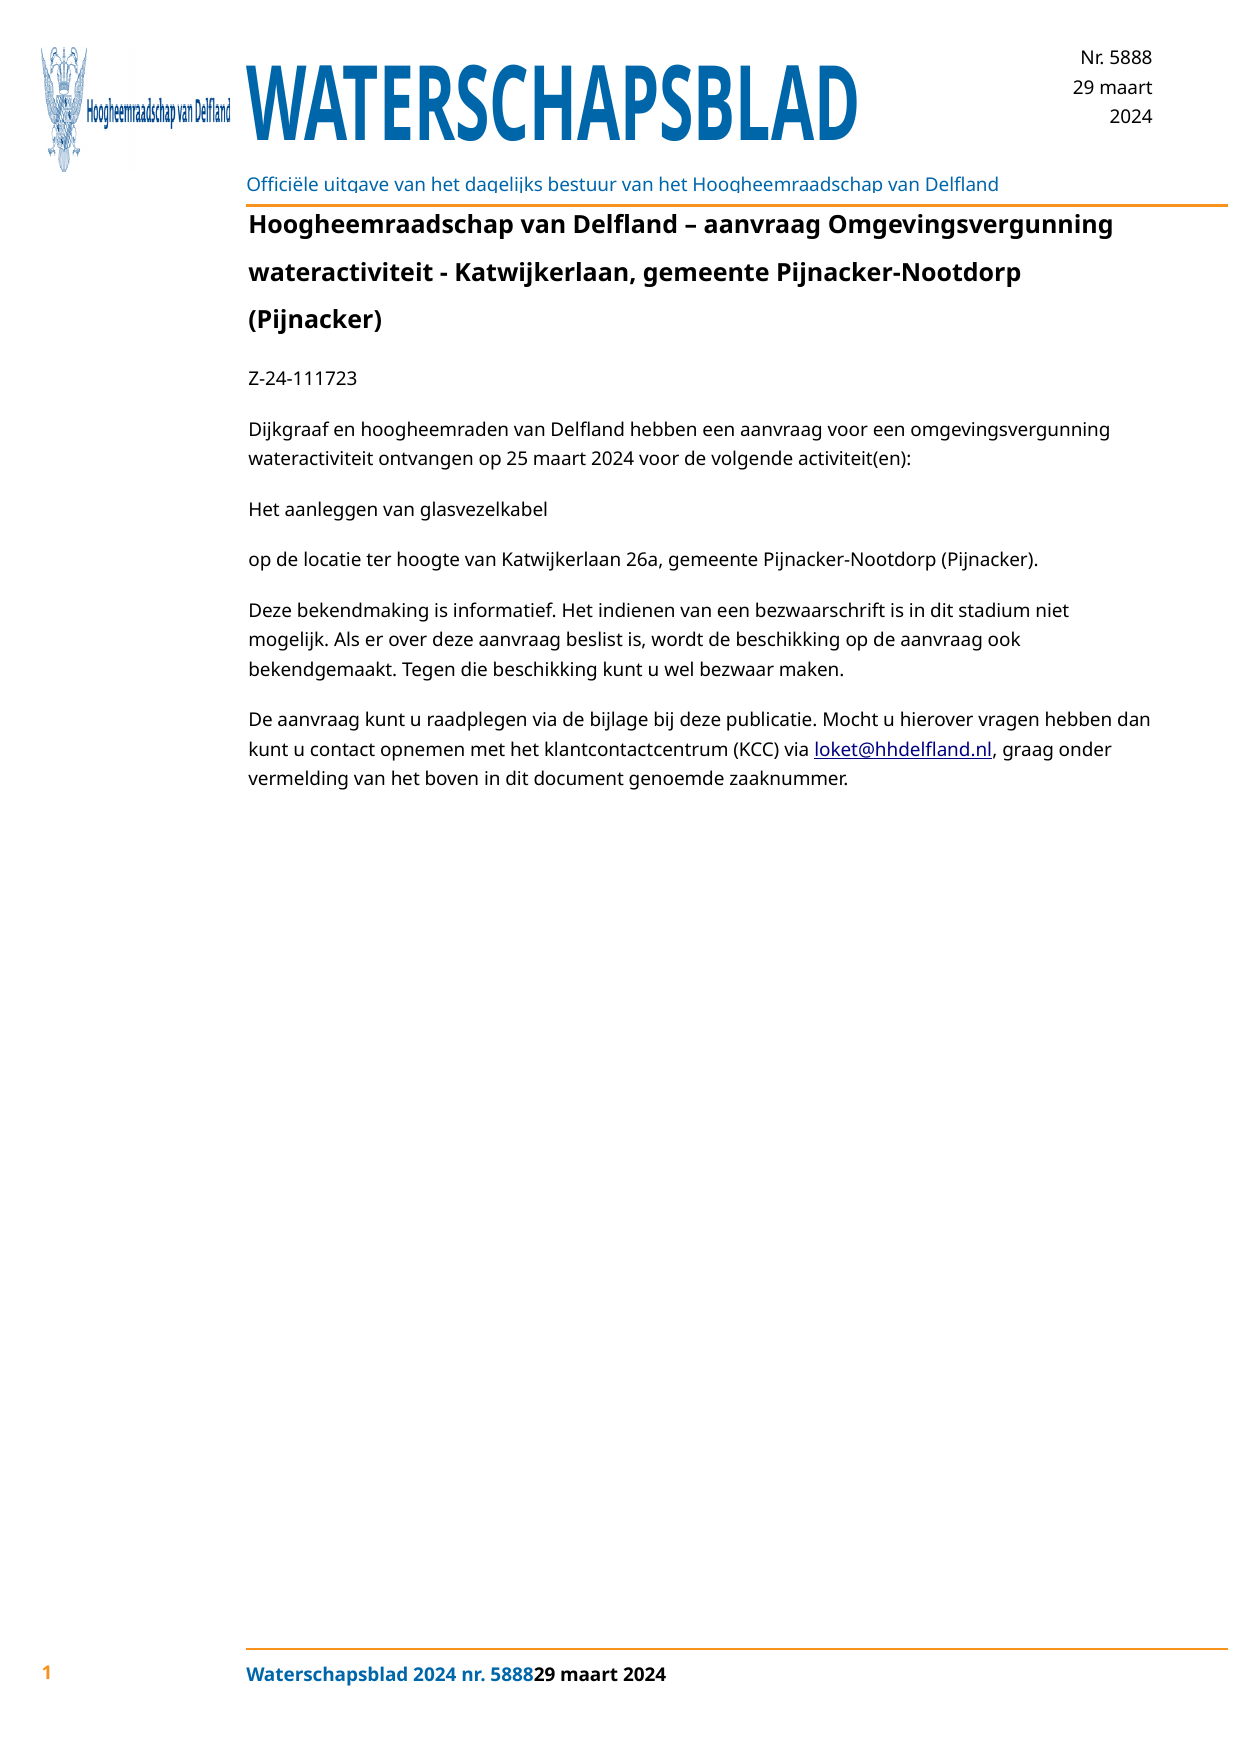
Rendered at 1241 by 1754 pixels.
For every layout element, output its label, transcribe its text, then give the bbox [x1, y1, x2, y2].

text Het aanleggen van glasvezelkabel [248, 496, 1152, 522]
text Hoogheemraadschap van Delfland – aanvraag Omgevingsvergunning wateractiviteit - Katwijkerlaan, gemeente Pijnacker-Nootdorp (Pijnacker) [248, 207, 1152, 336]
text Deze bekendmaking is informatief. Het indienen van een bezwaarschrift is in dit stadium niet mogelijk. Als er over deze aanvraag beslist is, wordt de beschikking op de aanvraag ook bekendgemaakt. Tegen die beschikking kunt u wel bezwaar maken. [248, 597, 1152, 682]
picture [41, 47, 231, 172]
text De aanvraag kunt u raadplegen via de bijlage bij deze publicatie. Mocht u hierover vragen hebben dan kunt u contact opnemen met het klantcontactcentrum (KCC) via loket@hhdelfland.nl, graag onder vermelding van het boven in dit document genoemde zaaknummer. [248, 706, 1152, 791]
text Dijkgraaf en hoogheemraden van Delfland hebben een aanvraag voor een omgevingsvergunning wateractiviteit ontvangen op 25 maart 2024 voor de volgende activiteit(en): [248, 416, 1152, 471]
text op de locatie ter hoogte van Katwijkerlaan 26a, gemeente Pijnacker-Nootdorp (Pijnacker). [248, 546, 1152, 572]
text Z-24-111723 [248, 366, 1152, 391]
